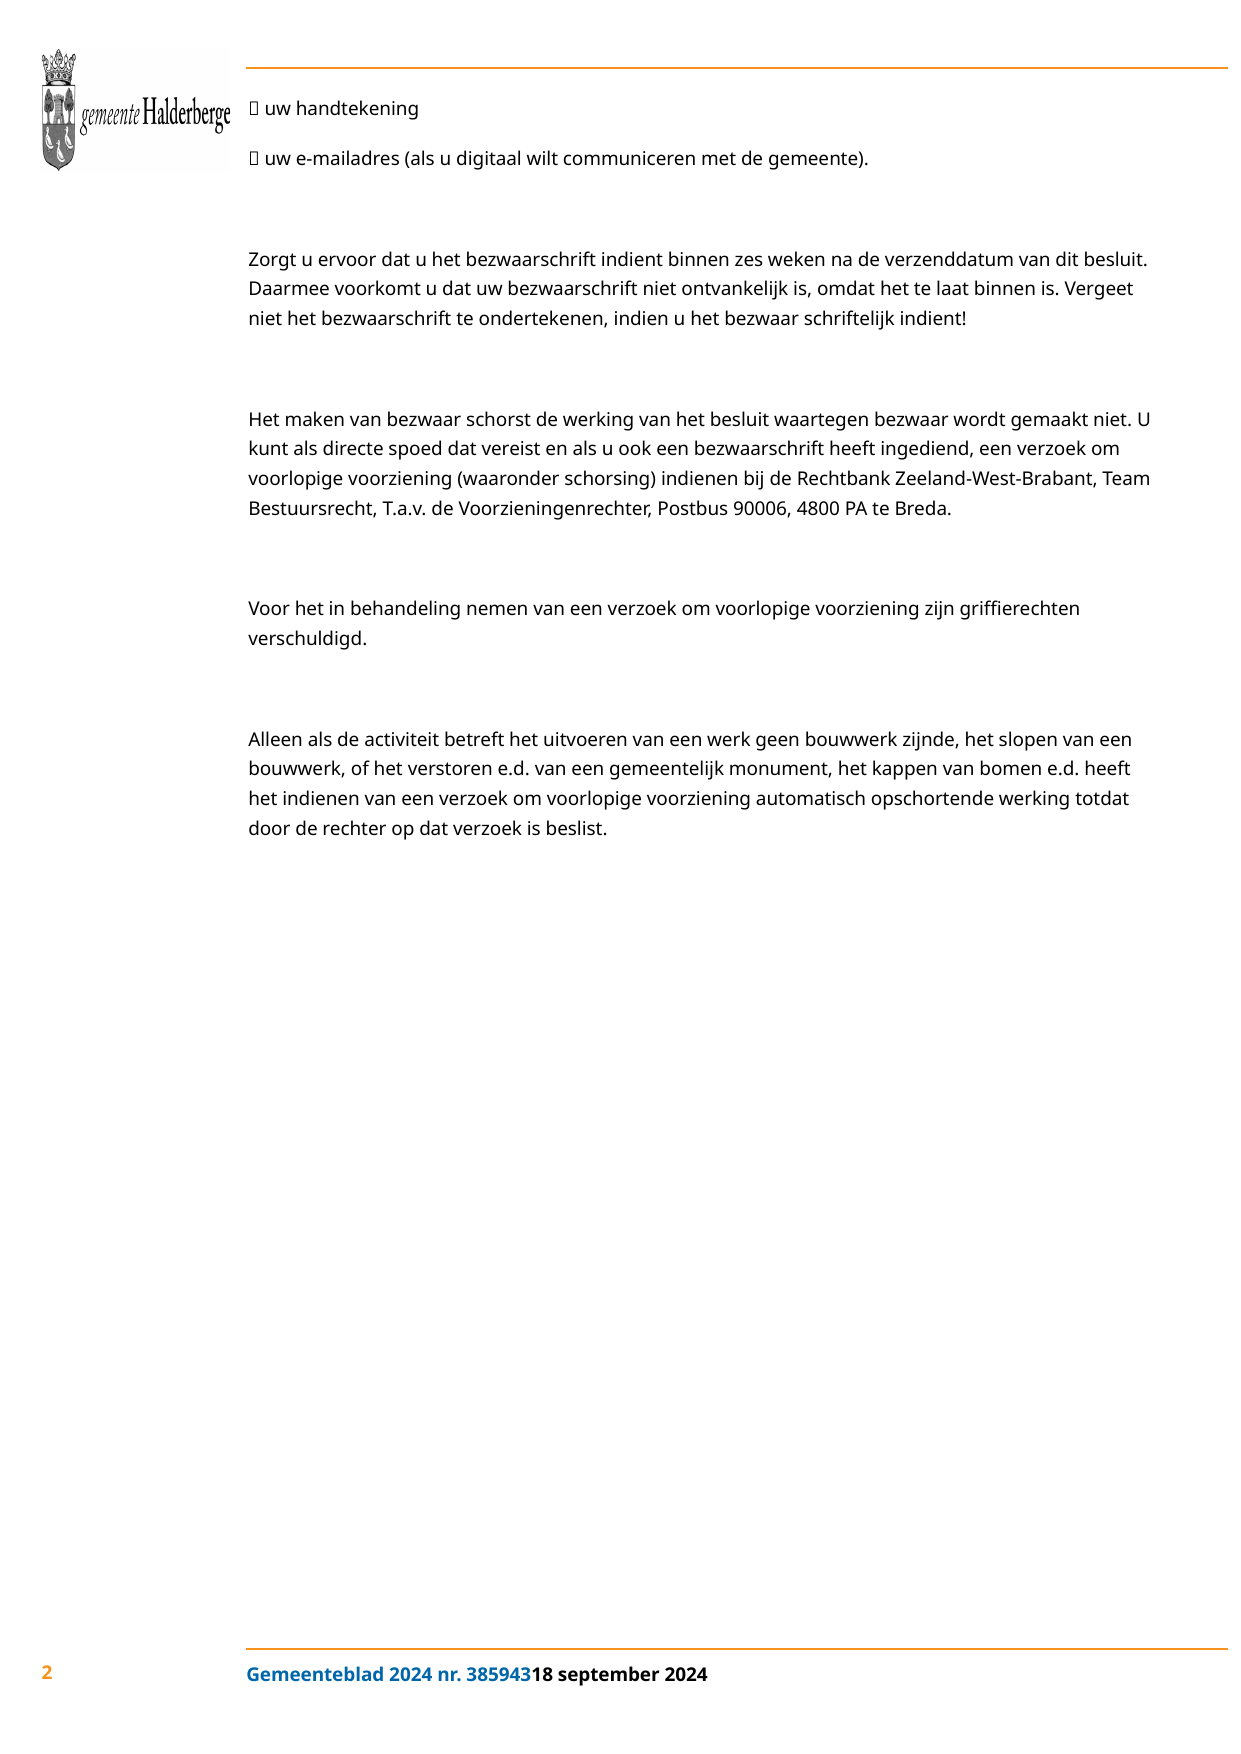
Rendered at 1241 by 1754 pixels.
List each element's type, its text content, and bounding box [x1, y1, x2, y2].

text Het maken van bezwaar schorst de werking van het besluit waartegen bezwaar wordt gemaakt niet. U kunt als directe spoed dat vereist en als u ook een bezwaarschrift heeft ingediend, een verzoek om voorlopige voorziening (waaronder schorsing) indienen bij de Rechtbank Zeeland-West-Brabant, Team Bestuursrecht, T.a.v. de Voorzieningenrechter, Postbus 90006, 4800 PA te Breda. [248, 406, 1152, 521]
text  uw handtekening [248, 95, 1152, 121]
picture [41, 47, 231, 172]
text Voor het in behandeling nemen van een verzoek om voorlopige voorziening zijn griffierechten verschuldigd. [248, 596, 1152, 651]
text Alleen als de activiteit betreft het uitvoeren van een werk geen bouwwerk zijnde, het slopen van een bouwwerk, of het verstoren e.d. van een gemeentelijk monument, het kappen van bomen e.d. heeft het indienen van een verzoek om voorlopige voorziening automatisch opschortende werking totdat door de rechter op dat verzoek is beslist. [248, 726, 1152, 841]
text Zorgt u ervoor dat u het bezwaarschrift indient binnen zes weken na de verzenddatum van dit besluit. Daarmee voorkomt u dat uw bezwaarschrift niet ontvankelijk is, omdat het te laat binnen is. Vergeet niet het bezwaarschrift te ondertekenen, indien u het bezwaar schriftelijk indient! [248, 246, 1152, 331]
text  uw e-mailadres (als u digitaal wilt communiceren met de gemeente). [248, 145, 1152, 171]
